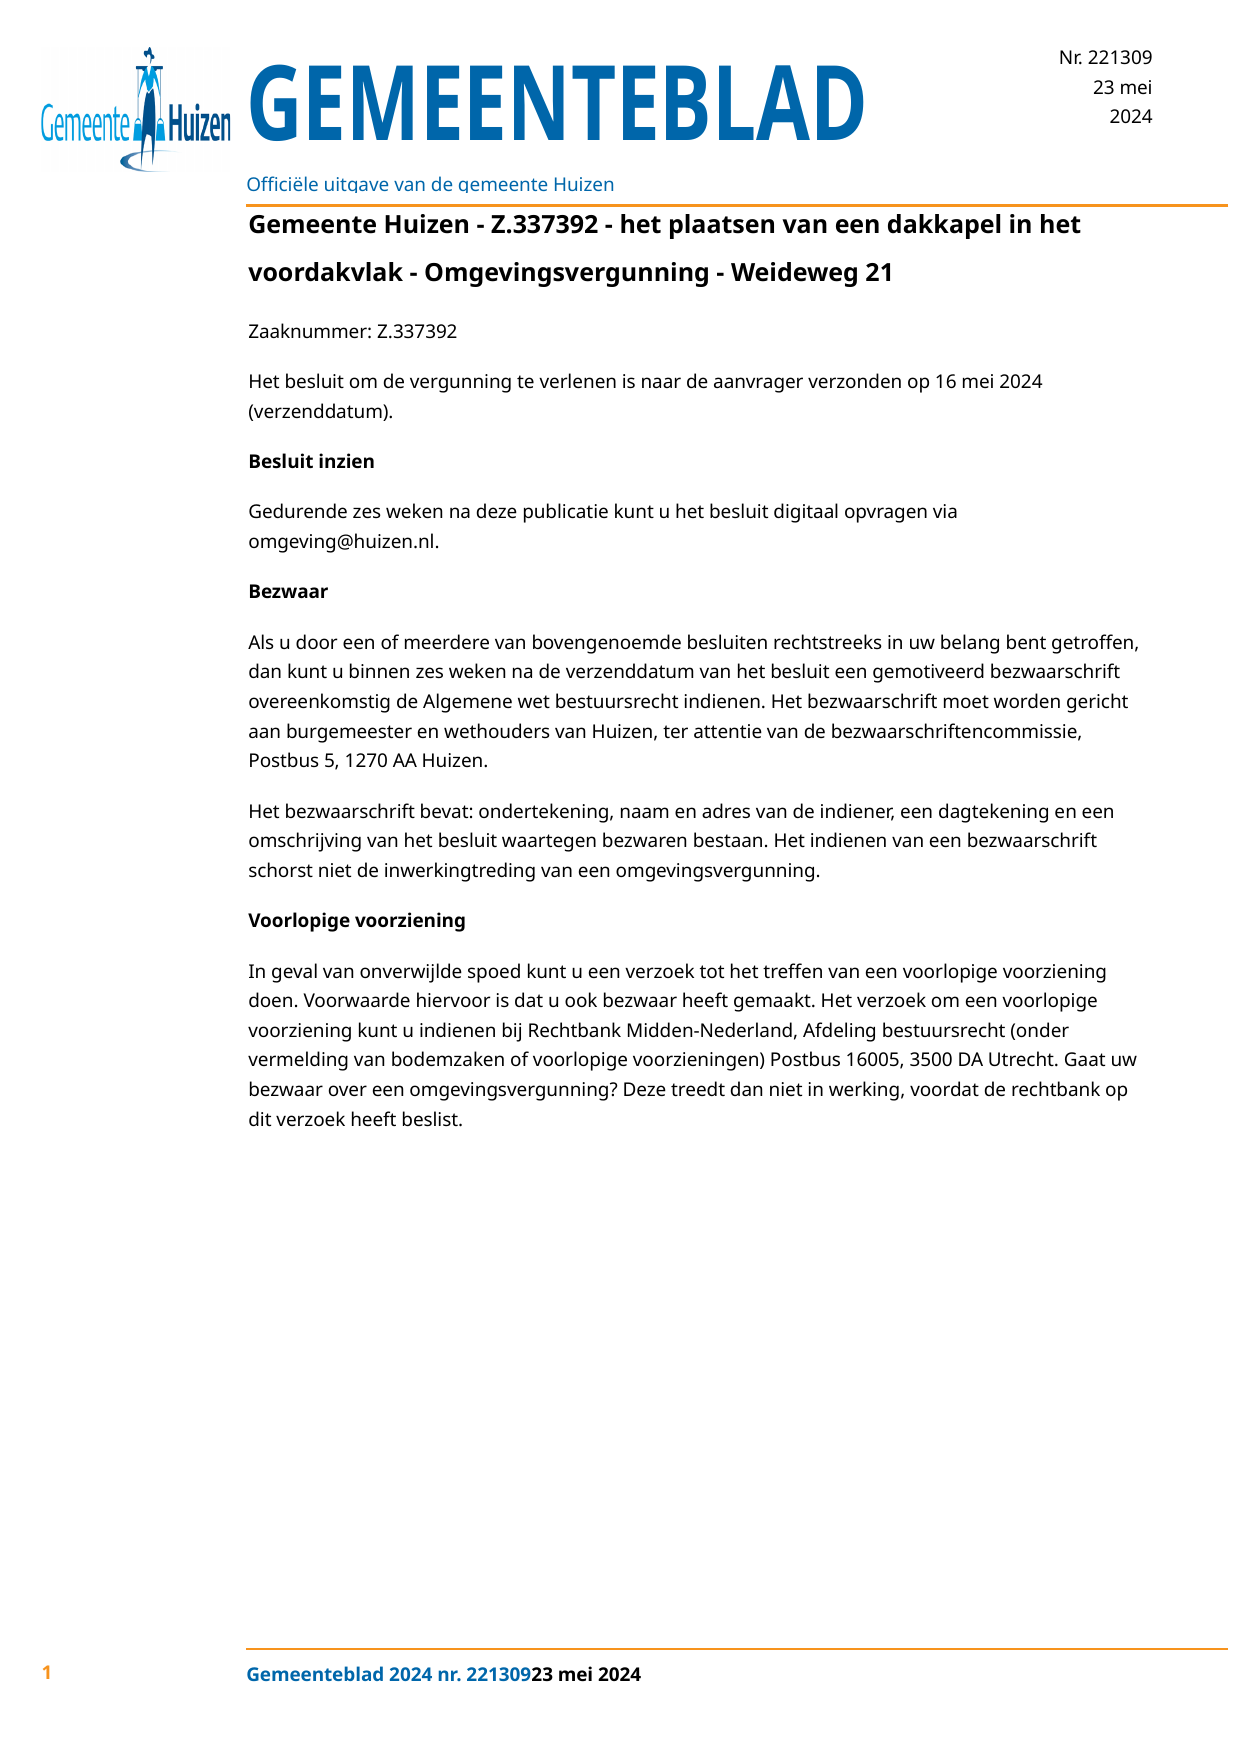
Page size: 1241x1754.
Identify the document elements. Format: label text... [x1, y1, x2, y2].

text Voorlopige voorziening [248, 907, 1152, 933]
text Besluit inzien [248, 448, 1152, 474]
text Als u door een of meerdere van bovengenoemde besluiten rechtstreeks in uw belang bent getroffen, dan kunt u binnen zes weken na de verzenddatum van het besluit een gemotiveerd bezwaarschrift overeenkomstig de Algemene wet bestuursrecht indienen. Het bezwaarschrift moet worden gericht aan burgemeester en wethouders van Huizen, ter attentie van de bezwaarschriftencommissie, Postbus 5, 1270 AA Huizen. [248, 629, 1152, 773]
text Het besluit om de vergunning te verlenen is naar de aanvrager verzonden op 16 mei 2024 (verzenddatum). [248, 368, 1152, 424]
text Zaaknummer: Z.337392 [248, 318, 1152, 344]
text Het bezwaarschrift bevat: ondertekening, naam en adres van de indiener, een dagtekening en een omschrijving van het besluit waartegen bezwaren bestaan. Het indienen van een bezwaarschrift schorst niet de inwerkingtreding van een omgevingsvergunning. [248, 798, 1152, 883]
text In geval van onverwijlde spoed kunt u een verzoek tot het treffen van een voorlopige voorziening doen. Voorwaarde hiervoor is dat u ook bezwaar heeft gemaakt. Het verzoek om een voorlopige voorziening kunt u indienen bij Rechtbank Midden-Nederland, Afdeling bestuursrecht (onder vermelding van bodemzaken of voorlopige voorzieningen) Postbus 16005, 3500 DA Utrecht. Gaat uw bezwaar over een omgevingsvergunning? Deze treedt dan niet in werking, voordat de rechtbank op dit verzoek heeft beslist. [248, 958, 1152, 1132]
text Gemeente Huizen - Z.337392 - het plaatsen van een dakkapel in het voordakvlak - Omgevingsvergunning - Weideweg 21 [248, 207, 1152, 288]
text Gedurende zes weken na deze publicatie kunt u het besluit digitaal opvragen via omgeving@huizen.nl. [248, 499, 1152, 554]
picture [41, 47, 231, 172]
text Bezwaar [248, 579, 1152, 604]
